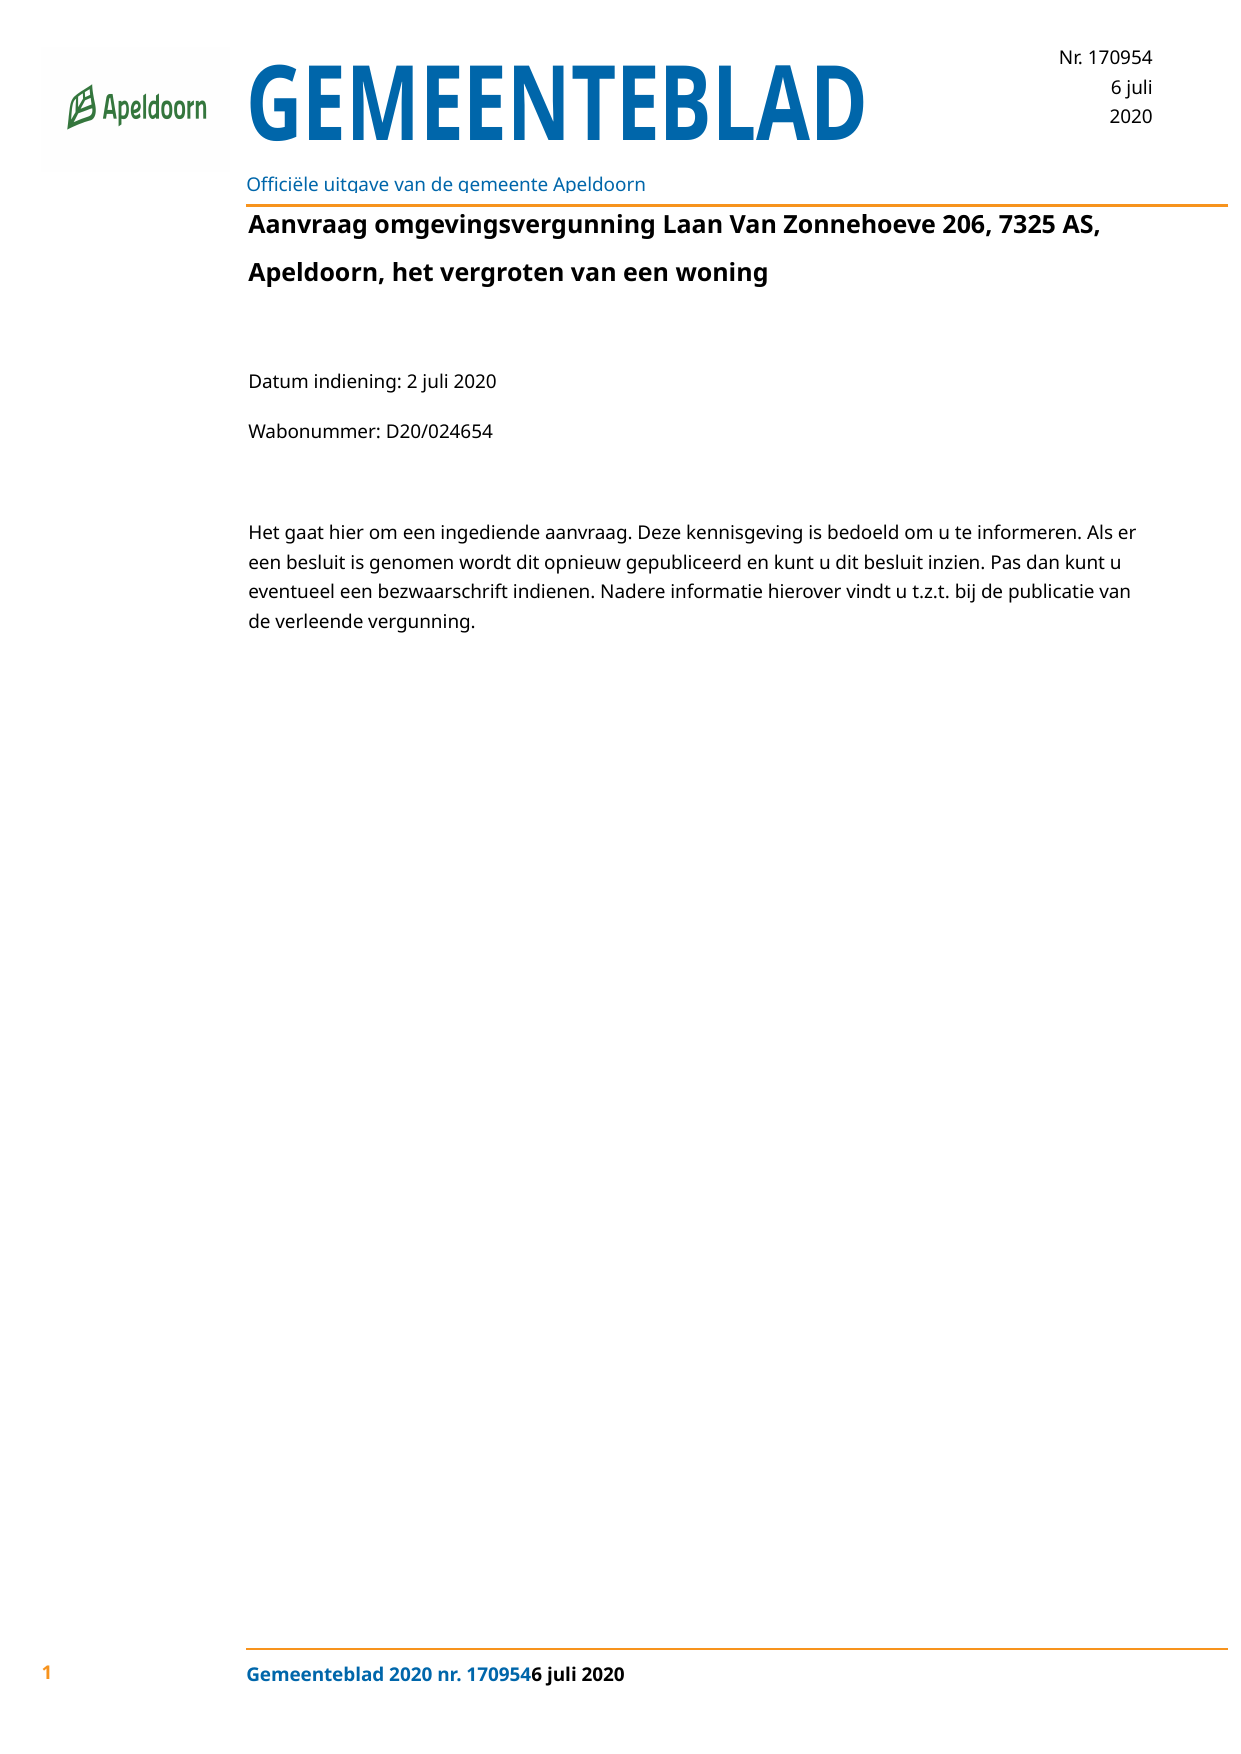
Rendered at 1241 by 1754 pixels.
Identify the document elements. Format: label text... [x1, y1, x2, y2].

text Het gaat hier om een ingediende aanvraag. Deze kennisgeving is bedoeld om u te informeren. Als er een besluit is genomen wordt dit opnieuw gepubliceerd en kunt u dit besluit inzien. Pas dan kunt u eventueel een bezwaarschrift indienen. Nadere informatie hierover vindt u t.z.t. bij de publicatie van de verleende vergunning. [248, 519, 1152, 634]
text Aanvraag omgevingsvergunning Laan Van Zonnehoeve 206, 7325 AS, Apeldoorn, het vergroten van een woning [248, 207, 1152, 288]
text Datum indiening: 2 juli 2020 [248, 368, 1152, 394]
picture [41, 47, 231, 172]
text Wabonummer: D20/024654 [248, 419, 1152, 444]
